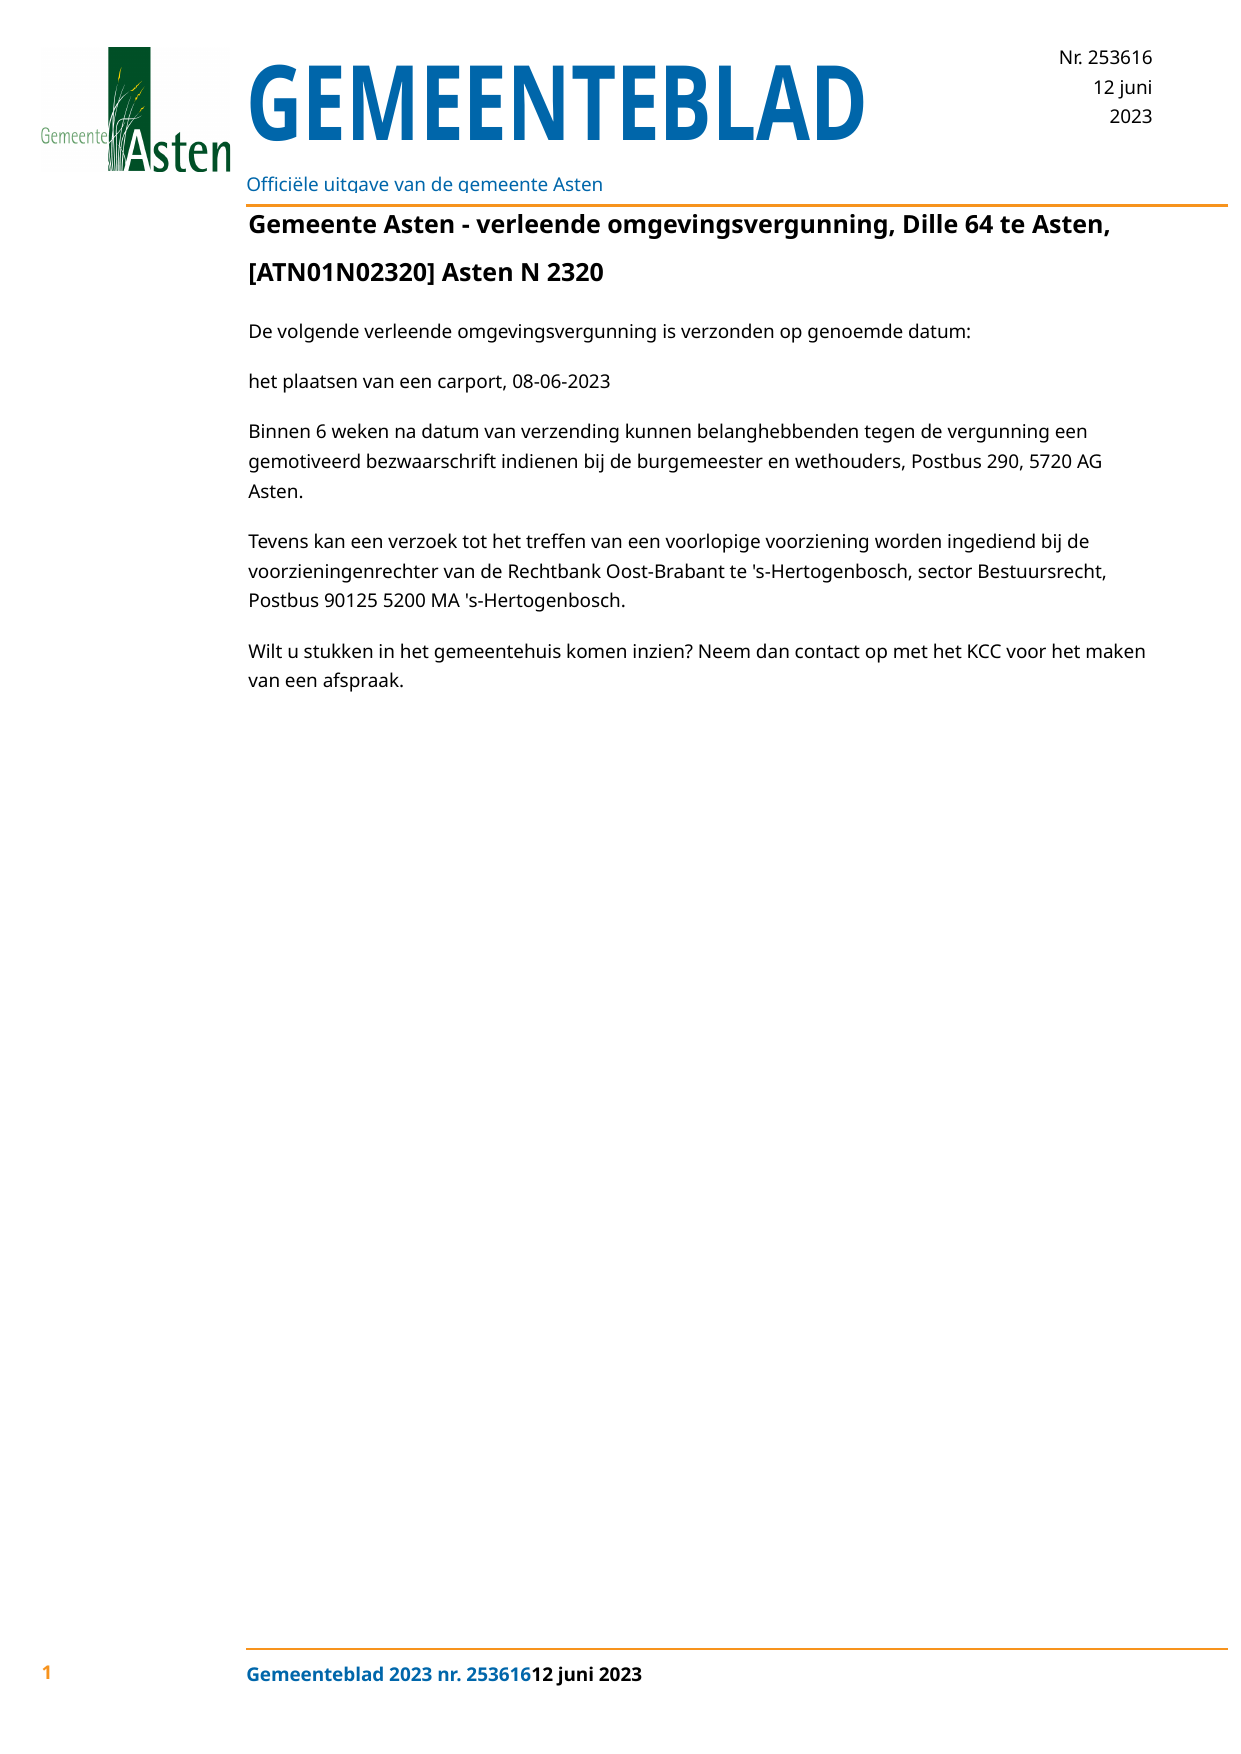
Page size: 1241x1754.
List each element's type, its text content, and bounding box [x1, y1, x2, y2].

picture [41, 47, 231, 172]
text De volgende verleende omgevingsvergunning is verzonden op genoemde datum: [248, 318, 1152, 344]
text Gemeente Asten - verleende omgevingsvergunning, Dille 64 te Asten, [ATN01N02320] Asten N 2320 [248, 207, 1152, 288]
text Binnen 6 weken na datum van verzending kunnen belanghebbenden tegen de vergunning een gemotiveerd bezwaarschrift indienen bij de burgemeester en wethouders, Postbus 290, 5720 AG Asten. [248, 419, 1152, 504]
text Tevens kan een verzoek tot het treffen van een voorlopige voorziening worden ingediend bij de voorzieningenrechter van de Rechtbank Oost-Brabant te 's-Hertogenbosch, sector Bestuursrecht, Postbus 90125 5200 MA 's-Hertogenbosch. [248, 528, 1152, 613]
text het plaatsen van een carport, 08-06-2023 [248, 368, 1152, 394]
text Wilt u stukken in het gemeentehuis komen inzien? Neem dan contact op met het KCC voor het maken van een afspraak. [248, 638, 1152, 693]
